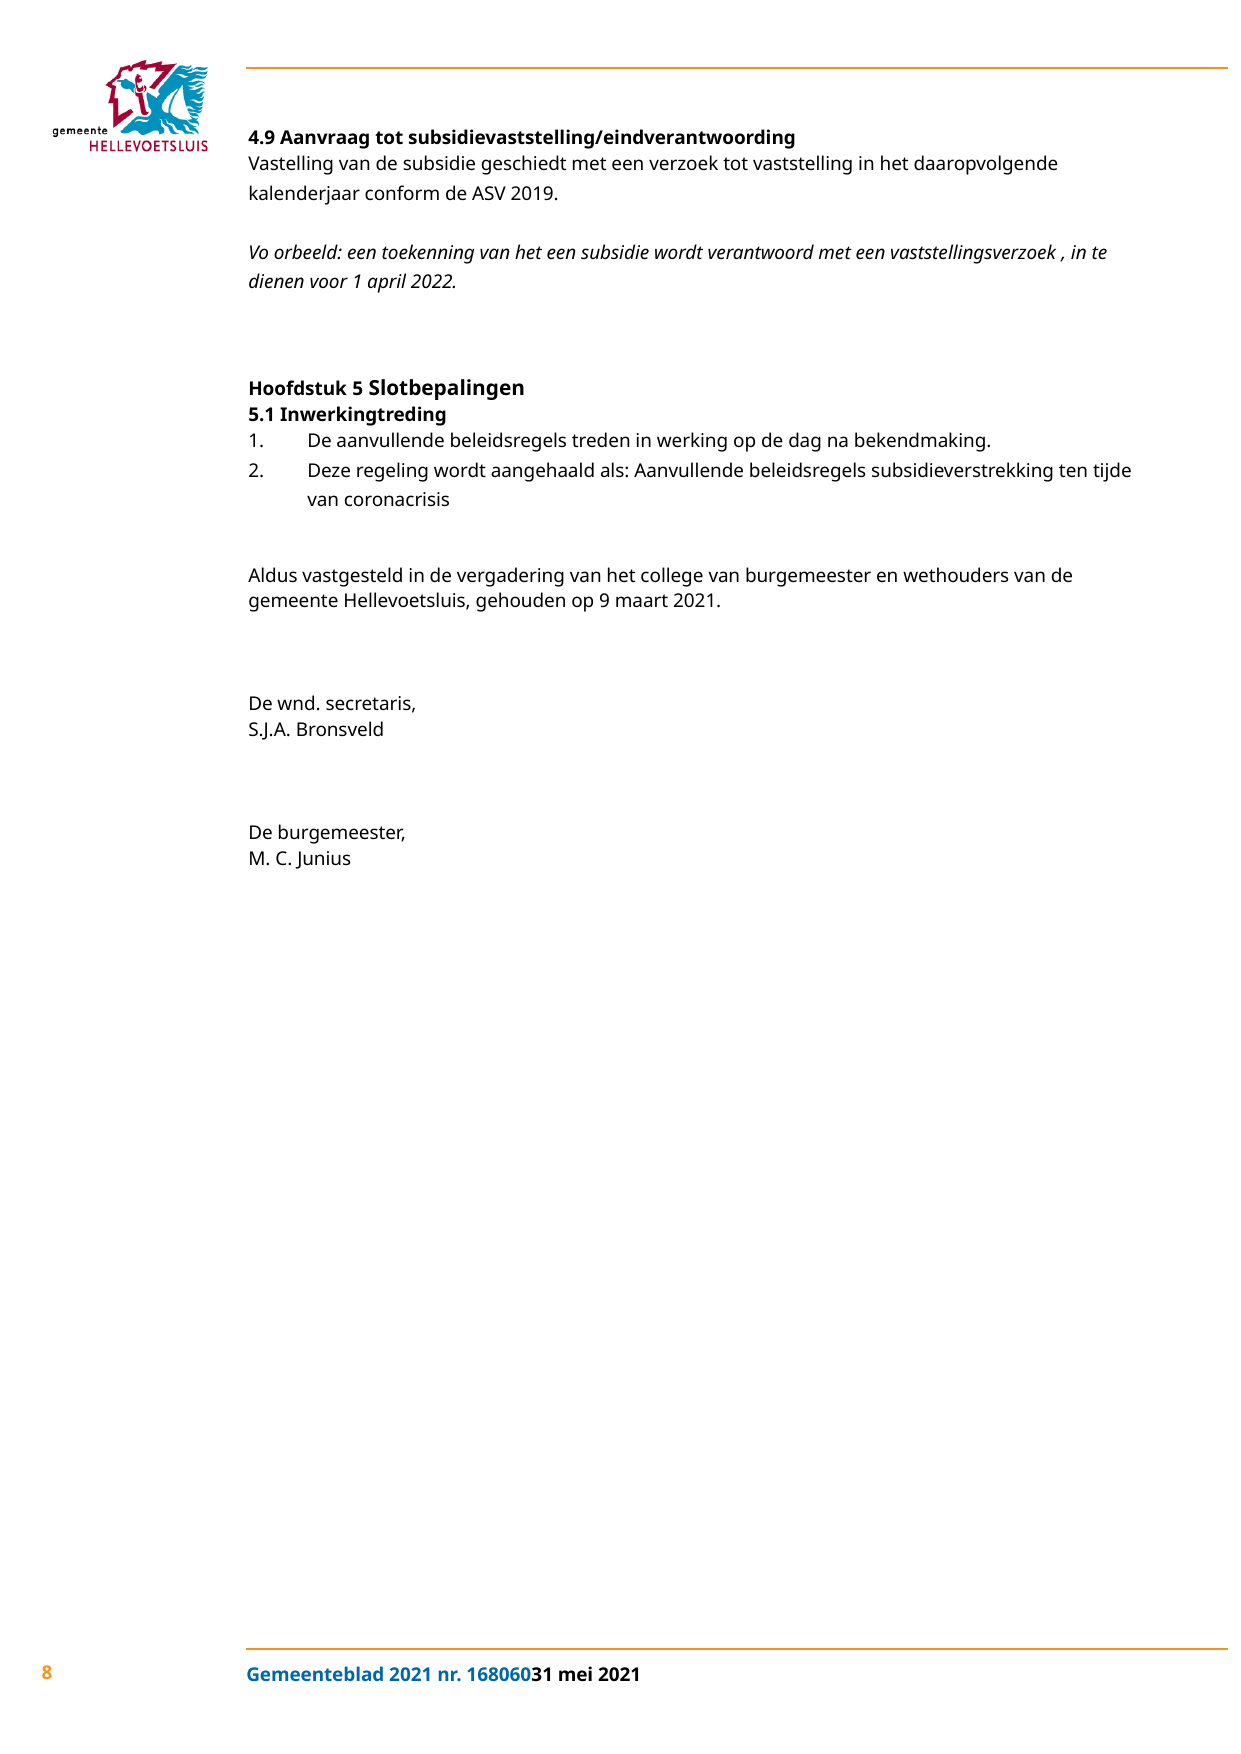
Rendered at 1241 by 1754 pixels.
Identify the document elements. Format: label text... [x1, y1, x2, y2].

text Vo orbeeld: een toekenning van het een subsidie wordt verantwoord met een vaststellingsverzoek , in te dienen voor 1 april 2022. [248, 239, 1152, 294]
list Deze regeling wordt aangehaald als: Aanvullende beleidsregels subsidieverstrekking ten tijde van coronacrisis [248, 457, 1152, 512]
text M. C. Junius [248, 845, 1152, 871]
picture [41, 47, 231, 172]
text Aldus vastgesteld in de vergadering van het college van burgemeester en wethouders van de gemeente Hellevoetsluis, gehouden op 9 maart 2021. [248, 562, 1152, 613]
text Vastelling van de subsidie geschiedt met een verzoek tot vaststelling in het daaropvolgende kalenderjaar conform de ASV 2019. [248, 150, 1152, 205]
text Hoofdstuk 5 Slotbepalingen [248, 373, 1152, 402]
text De wnd. secretaris, [248, 690, 1152, 716]
text 5.1 Inwerkingtreding [248, 402, 1152, 427]
text S.J.A. Bronsveld [248, 716, 1152, 742]
text De burgemeester, [248, 819, 1152, 845]
text 4.9 Aanvraag tot subsidievaststelling/eindverantwoording [248, 124, 1152, 150]
list De aanvullende beleidsregels treden in werking op de dag na bekendmaking. [248, 427, 1152, 453]
